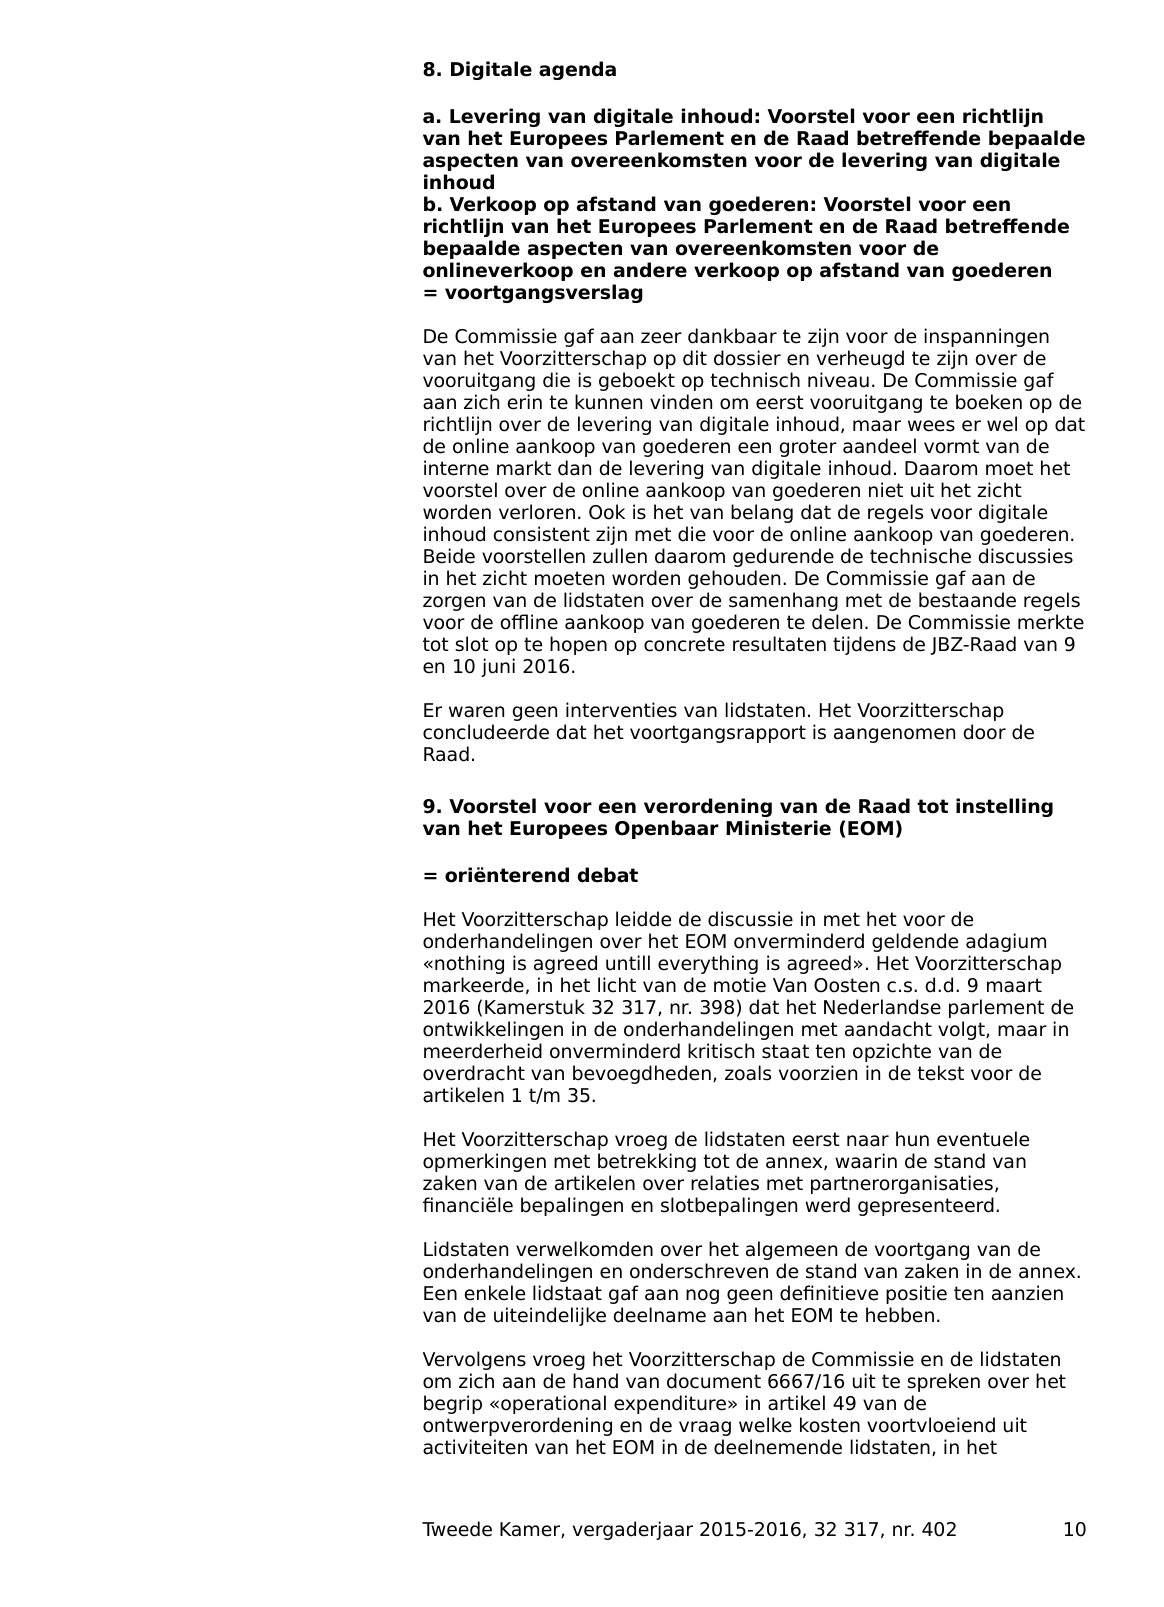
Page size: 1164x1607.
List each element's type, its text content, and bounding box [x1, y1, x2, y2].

text Het Voorzitterschap vroeg de lidstaten eerst naar hun eventuele opmerkingen met betrekking tot de annex, waarin de stand van zaken van de artikelen over relaties met partnerorganisaties, financiële bepalingen en slotbepalingen werd gepresenteerd. [422, 1129, 1087, 1217]
text Het Voorzitterschap leidde de discussie in met het voor de onderhandelingen over het EOM onverminderd geldende adagium «nothing is agreed untill everything is agreed». Het Voorzitterschap markeerde, in het licht van de motie Van Oosten c.s. d.d. 9 maart 2016 (Kamerstuk 32 317, nr. 398) dat het Nederlandse parlement de ontwikkelingen in de onderhandelingen met aandacht volgt, maar in meerderheid onverminderd kritisch staat ten opzichte van de overdracht van bevoegdheden, zoals voorzien in de tekst voor de artikelen 1 t/m 35. [422, 909, 1087, 1107]
text Vervolgens vroeg het Voorzitterschap de Commissie en de lidstaten om zich aan de hand van document 6667/16 uit te spreken over het begrip «operational expenditure» in artikel 49 van de ontwerpverordening en de vraag welke kosten voortvloeiend uit activiteiten van het EOM in de deelnemende lidstaten, in het [422, 1349, 1087, 1459]
text a. Levering van digitale inhoud: Voorstel voor een richtlijn van het Europees Parlement en de Raad betreffende bepaalde aspecten van overeenkomsten voor de levering van digitale inhoud [422, 106, 1087, 194]
subtitle 8. Digitale agenda [422, 59, 1087, 81]
text b. Verkoop op afstand van goederen: Voorstel voor een richtlijn van het Europees Parlement en de Raad betreffende bepaalde aspecten van overeenkomsten voor de onlineverkoop en andere verkoop op afstand van goederen [422, 194, 1087, 282]
text = oriënterend debat [422, 865, 1087, 887]
subtitle 9. Voorstel voor een verordening van de Raad tot instelling van het Europees Openbaar Ministerie (EOM) [422, 796, 1087, 840]
text = voortgangsverslag [422, 282, 1087, 304]
text Er waren geen interventies van lidstaten. Het Voorzitterschap concludeerde dat het voortgangsrapport is aangenomen door de Raad. [422, 700, 1087, 766]
text De Commissie gaf aan zeer dankbaar te zijn voor de inspanningen van het Voorzitterschap op dit dossier en verheugd te zijn over de vooruitgang die is geboekt op technisch niveau. De Commissie gaf aan zich erin te kunnen vinden om eerst vooruitgang te boeken op de richtlijn over de levering van digitale inhoud, maar wees er wel op dat de online aankoop van goederen een groter aandeel vormt van de interne markt dan de levering van digitale inhoud. Daarom moet het voorstel over de online aankoop van goederen niet uit het zicht worden verloren. Ook is het van belang dat de regels voor digitale inhoud consistent zijn met die voor de online aankoop van goederen. Beide voorstellen zullen daarom gedurende de technische discussies in het zicht moeten worden gehouden. De Commissie gaf aan de zorgen van de lidstaten over de samenhang met de bestaande regels voor de offline aankoop van goederen te delen. De Commissie merkte tot slot op te hopen op concrete resultaten tijdens de JBZ-Raad van 9 en 10 juni 2016. [422, 326, 1087, 678]
text Lidstaten verwelkomden over het algemeen de voortgang van de onderhandelingen en onderschreven de stand van zaken in de annex. Een enkele lidstaat gaf aan nog geen definitieve positie ten aanzien van de uiteindelijke deelname aan het EOM te hebben. [422, 1239, 1087, 1327]
